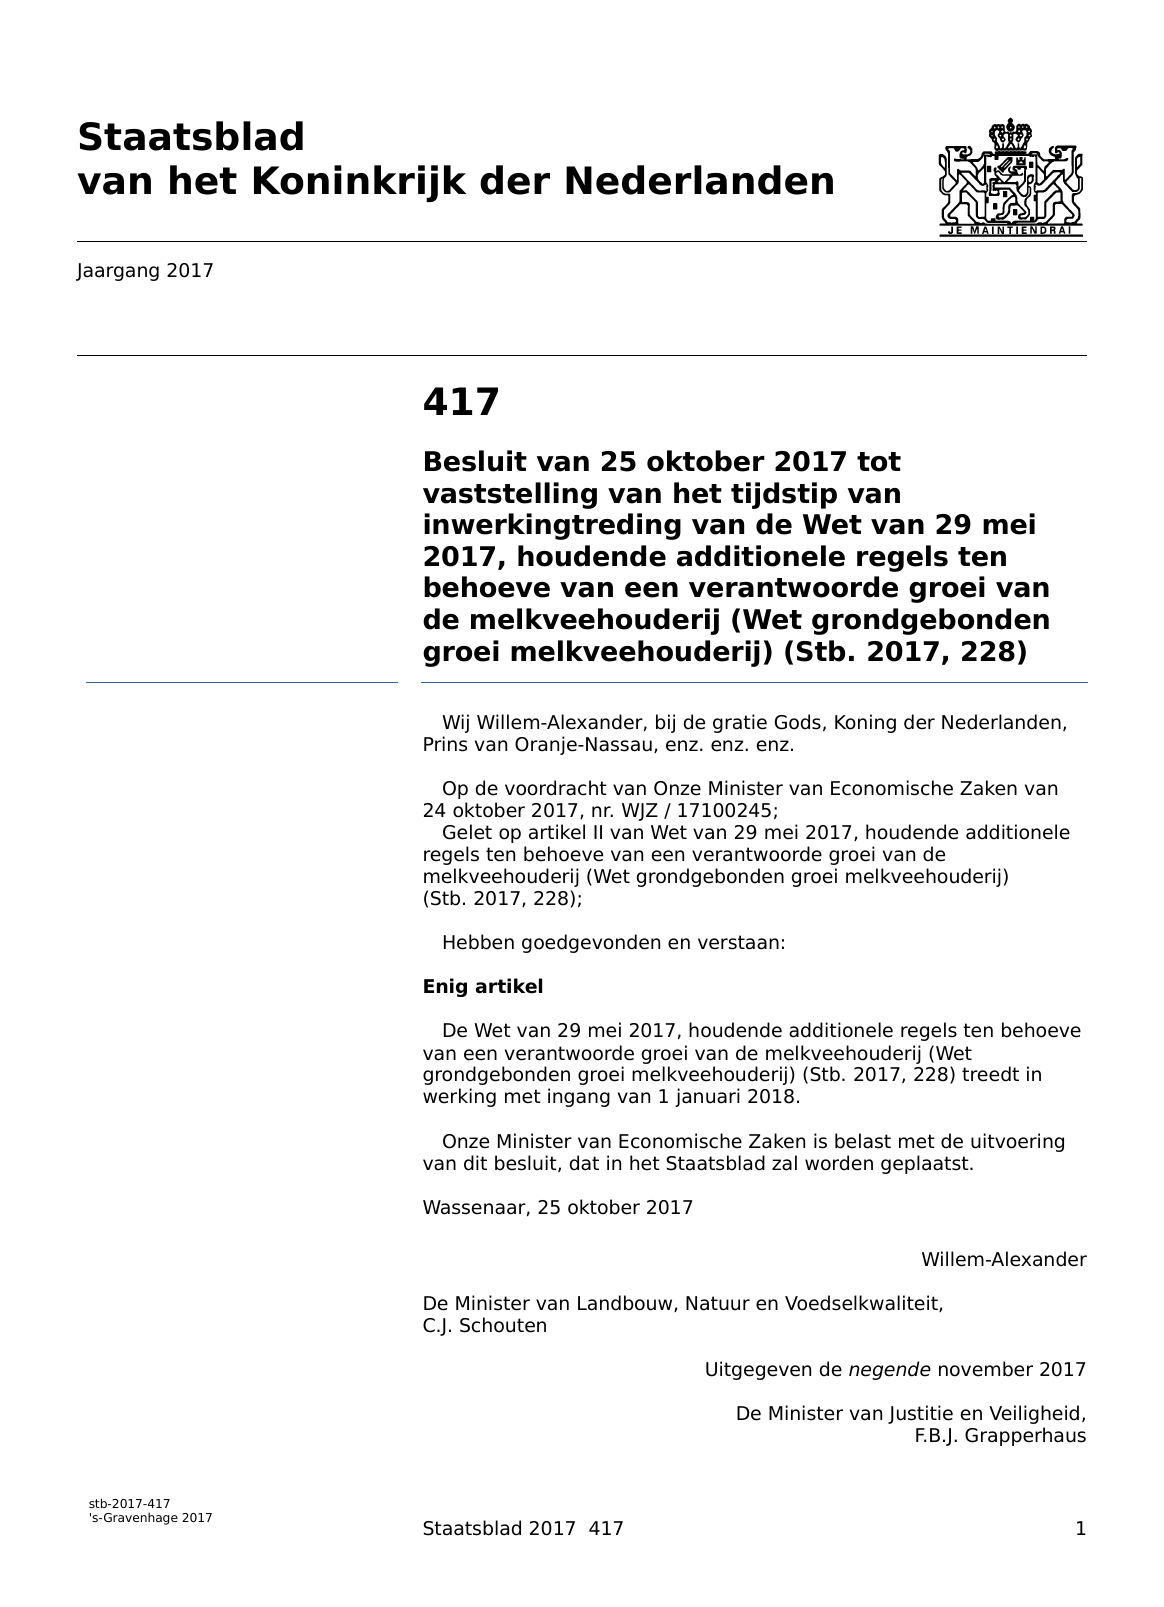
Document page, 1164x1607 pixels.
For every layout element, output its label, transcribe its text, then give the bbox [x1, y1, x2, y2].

text Gelet op artikel II van Wet van 29 mei 2017, houdende additionele regels ten behoeve van een verantwoorde groei van de melkveehouderij (Wet grondgebonden groei melkveehouderij) (Stb. 2017, 228); [422, 822, 1087, 910]
subtitle Enig artikel [422, 976, 1087, 998]
table_cell Jaargang 2017 [77, 242, 1087, 355]
text 's-Gravenhage 2017 [88, 1511, 323, 1525]
text Besluit van 25 oktober 2017 tot vaststelling van het tijdstip van inwerkingtreding van de Wet van 29 mei 2017, houdende additionele regels ten behoeve van een verantwoorde groei van de melkveehouderij (Wet grondgebonden groei melkveehouderij) (Stb. 2017, 228) [422, 447, 1087, 667]
text Onze Minister van Economische Zaken is belast met de uitvoering van dit besluit, dat in het Staatsblad zal worden geplaatst. [422, 1131, 1087, 1174]
table_header Staatsblad van het Koninkrijk der Nederlanden [77, 100, 886, 241]
text Op de voordracht van Onze Minister van Economische Zaken van 24 oktober 2017, nr. WJZ / 17100245; [422, 778, 1087, 822]
subtitle 417 [422, 381, 1087, 424]
picture [936, 115, 1087, 240]
text Willem-Alexander [422, 1249, 1087, 1271]
text Wij Willem-Alexander, bij de gratie Gods, Koning der Nederlanden, Prins van Oranje-Nassau, enz. enz. enz. [422, 712, 1087, 756]
text De Wet van 29 mei 2017, houdende additionele regels ten behoeve van een verantwoorde groei van de melkveehouderij (Wet grondgebonden groei melkveehouderij) (Stb. 2017, 228) treedt in werking met ingang van 1 januari 2018. [422, 1020, 1087, 1108]
text Uitgegeven de negende november 2017 [422, 1359, 1087, 1381]
text De Minister van Landbouw, Natuur en Voedselkwaliteit, C.J. Schouten [422, 1293, 1087, 1337]
text De Minister van Justitie en Veiligheid, F.B.J. Grapperhaus [422, 1403, 1087, 1447]
text stb-2017-417 [88, 1497, 323, 1511]
table_header [886, 100, 1087, 241]
text Hebben goedgevonden en verstaan: [422, 932, 1087, 954]
text Wassenaar, 25 oktober 2017 [422, 1197, 1087, 1219]
